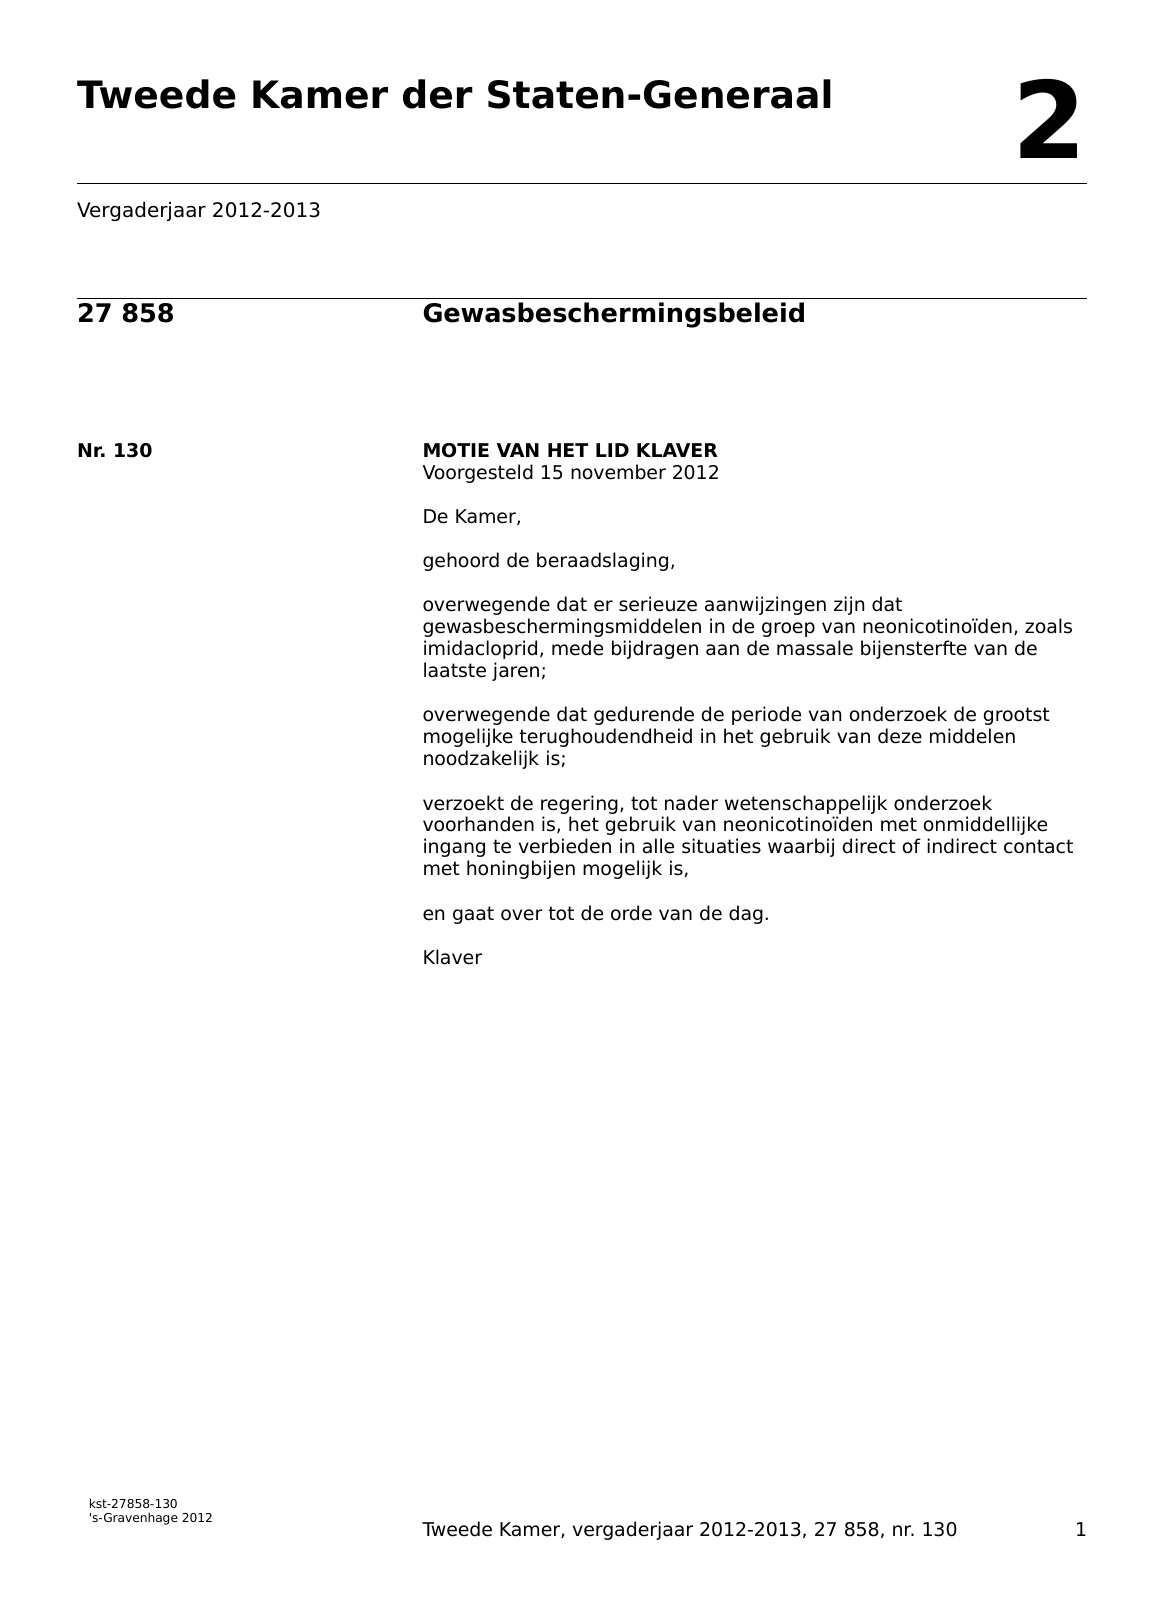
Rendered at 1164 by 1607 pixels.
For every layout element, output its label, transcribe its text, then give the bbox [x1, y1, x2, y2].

table_cell Vergaderjaar 2012-2013 [77, 184, 1087, 298]
text Klaver [422, 947, 1087, 969]
text De Kamer, [422, 506, 1087, 528]
text Voorgesteld 15 november 2012 [422, 462, 1087, 484]
table_header Tweede Kamer der Staten-Generaal [77, 59, 886, 183]
text kst-27858-130 [88, 1497, 323, 1511]
text verzoekt de regering, tot nader wetenschappelijk onderzoek voorhanden is, het gebruik van neonicotinoïden met onmiddellijke ingang te verbieden in alle situaties waarbij direct of indirect contact met honingbijen mogelijk is, [422, 792, 1087, 880]
text overwegende dat gedurende de periode van onderzoek de grootst mogelijke terughoudendheid in het gebruik van deze middelen noodzakelijk is; [422, 704, 1087, 770]
text gehoord de beraadslaging, [422, 550, 1087, 572]
subtitle Nr. 130 MOTIE VAN HET LID KLAVER [77, 440, 1087, 462]
text en gaat over tot de orde van de dag. [422, 902, 1087, 924]
subtitle 27 858 Gewasbeschermingsbeleid [77, 299, 1087, 329]
text 's-Gravenhage 2012 [88, 1511, 323, 1525]
text overwegende dat er serieuze aanwijzingen zijn dat gewasbeschermingsmiddelen in de groep van neonicotinoïden, zoals imidacloprid, mede bijdragen aan de massale bijensterfte van de laatste jaren; [422, 594, 1087, 682]
table_header 2 [886, 59, 1087, 183]
